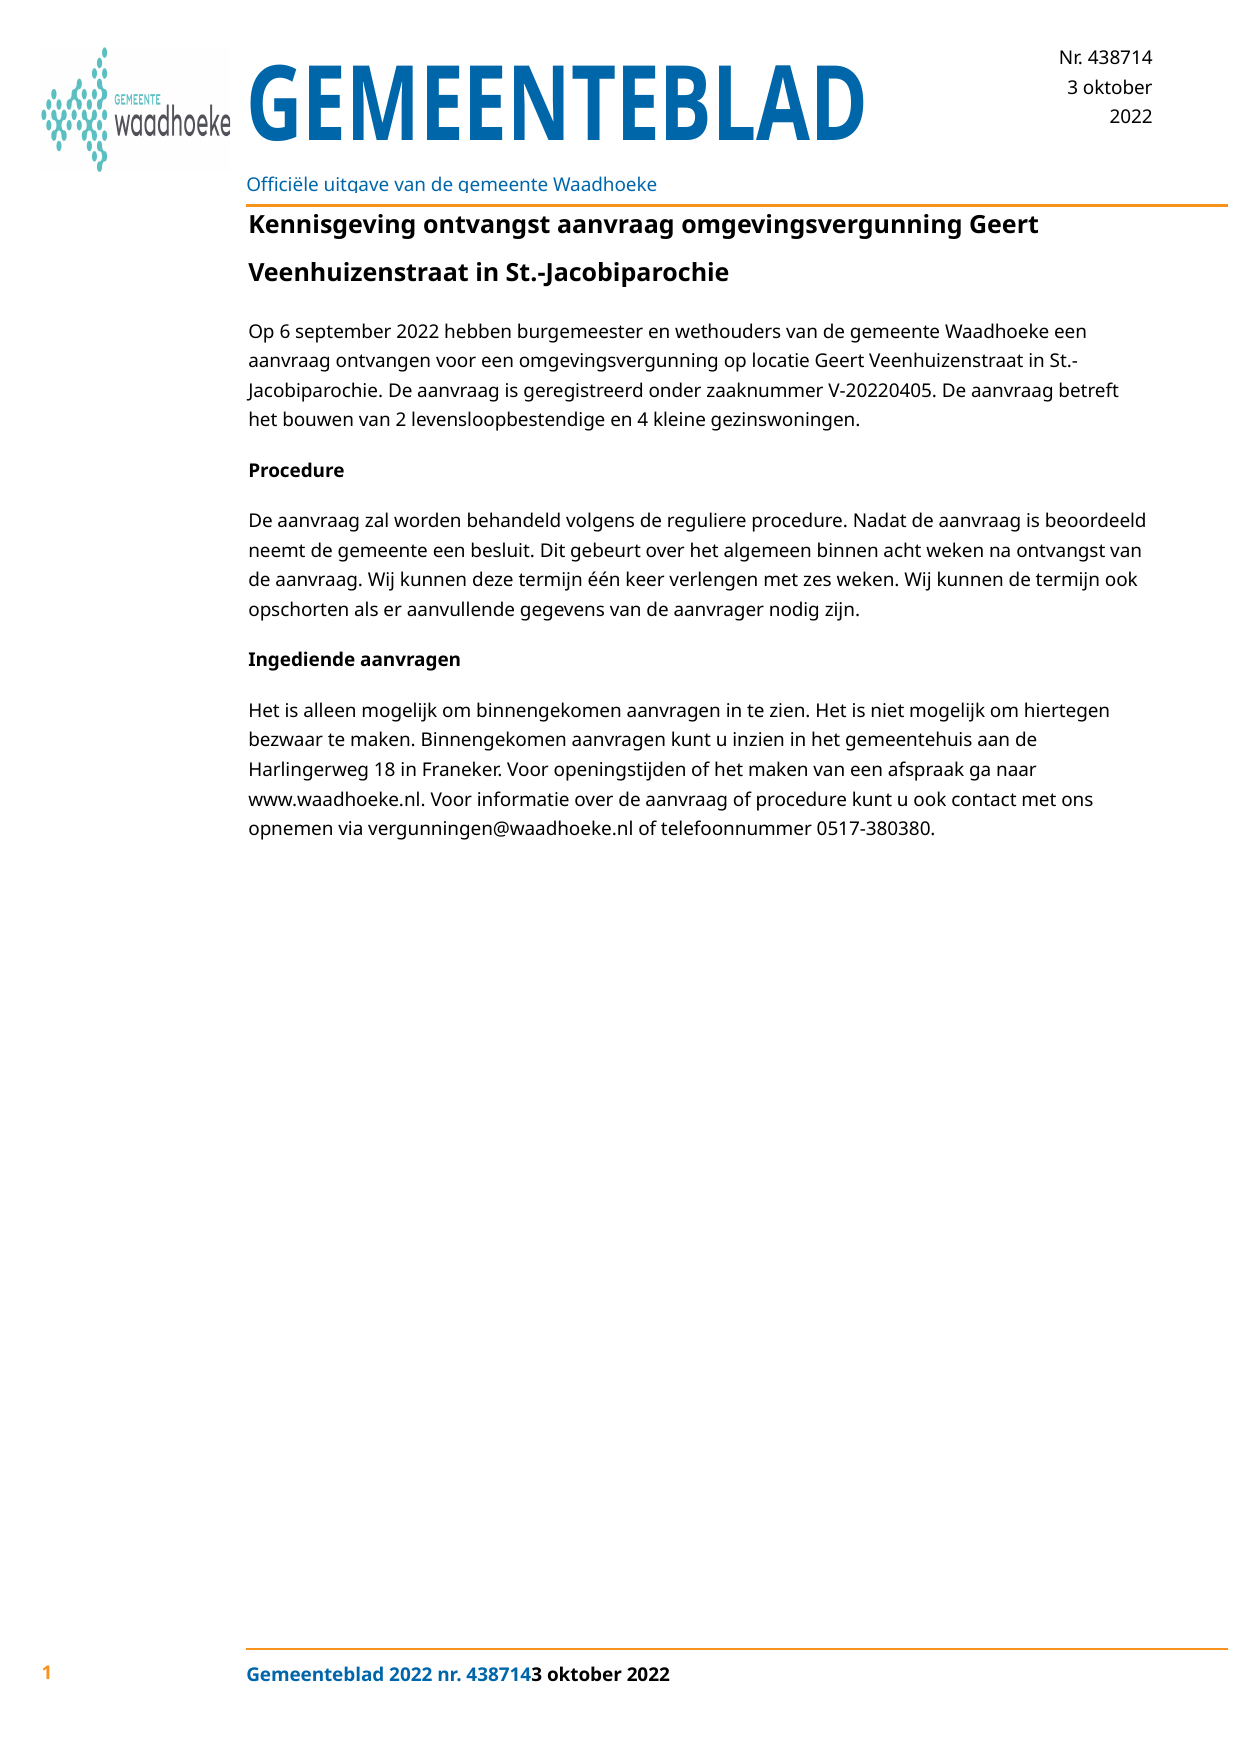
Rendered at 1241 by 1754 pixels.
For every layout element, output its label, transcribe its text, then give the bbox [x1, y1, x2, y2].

text Ingediende aanvragen [248, 647, 1152, 672]
text Kennisgeving ontvangst aanvraag omgevingsvergunning Geert Veenhuizenstraat in St.-Jacobiparochie [248, 207, 1152, 288]
picture [41, 47, 231, 172]
text De aanvraag zal worden behandeld volgens de reguliere procedure. Nadat de aanvraag is beoordeeld neemt de gemeente een besluit. Dit gebeurt over het algemeen binnen acht weken na ontvangst van de aanvraag. Wij kunnen deze termijn één keer verlengen met zes weken. Wij kunnen de termijn ook opschorten als er aanvullende gegevens van de aanvrager nodig zijn. [248, 507, 1152, 622]
text Het is alleen mogelijk om binnengekomen aanvragen in te zien. Het is niet mogelijk om hiertegen bezwaar te maken. Binnengekomen aanvragen kunt u inzien in het gemeentehuis aan de Harlingerweg 18 in Franeker. Voor openingstijden of het maken van een afspraak ga naar www.waadhoeke.nl. Voor informatie over de aanvraag of procedure kunt u ook contact met ons opnemen via vergunningen@waadhoeke.nl of telefoonnummer 0517-380380. [248, 697, 1152, 841]
text Op 6 september 2022 hebben burgemeester en wethouders van de gemeente Waadhoeke een aanvraag ontvangen voor een omgevingsvergunning op locatie Geert Veenhuizenstraat in St.-Jacobiparochie. De aanvraag is geregistreerd onder zaaknummer V-20220405. De aanvraag betreft het bouwen van 2 levensloopbestendige en 4 kleine gezinswoningen. [248, 318, 1152, 432]
text Procedure [248, 457, 1152, 483]
